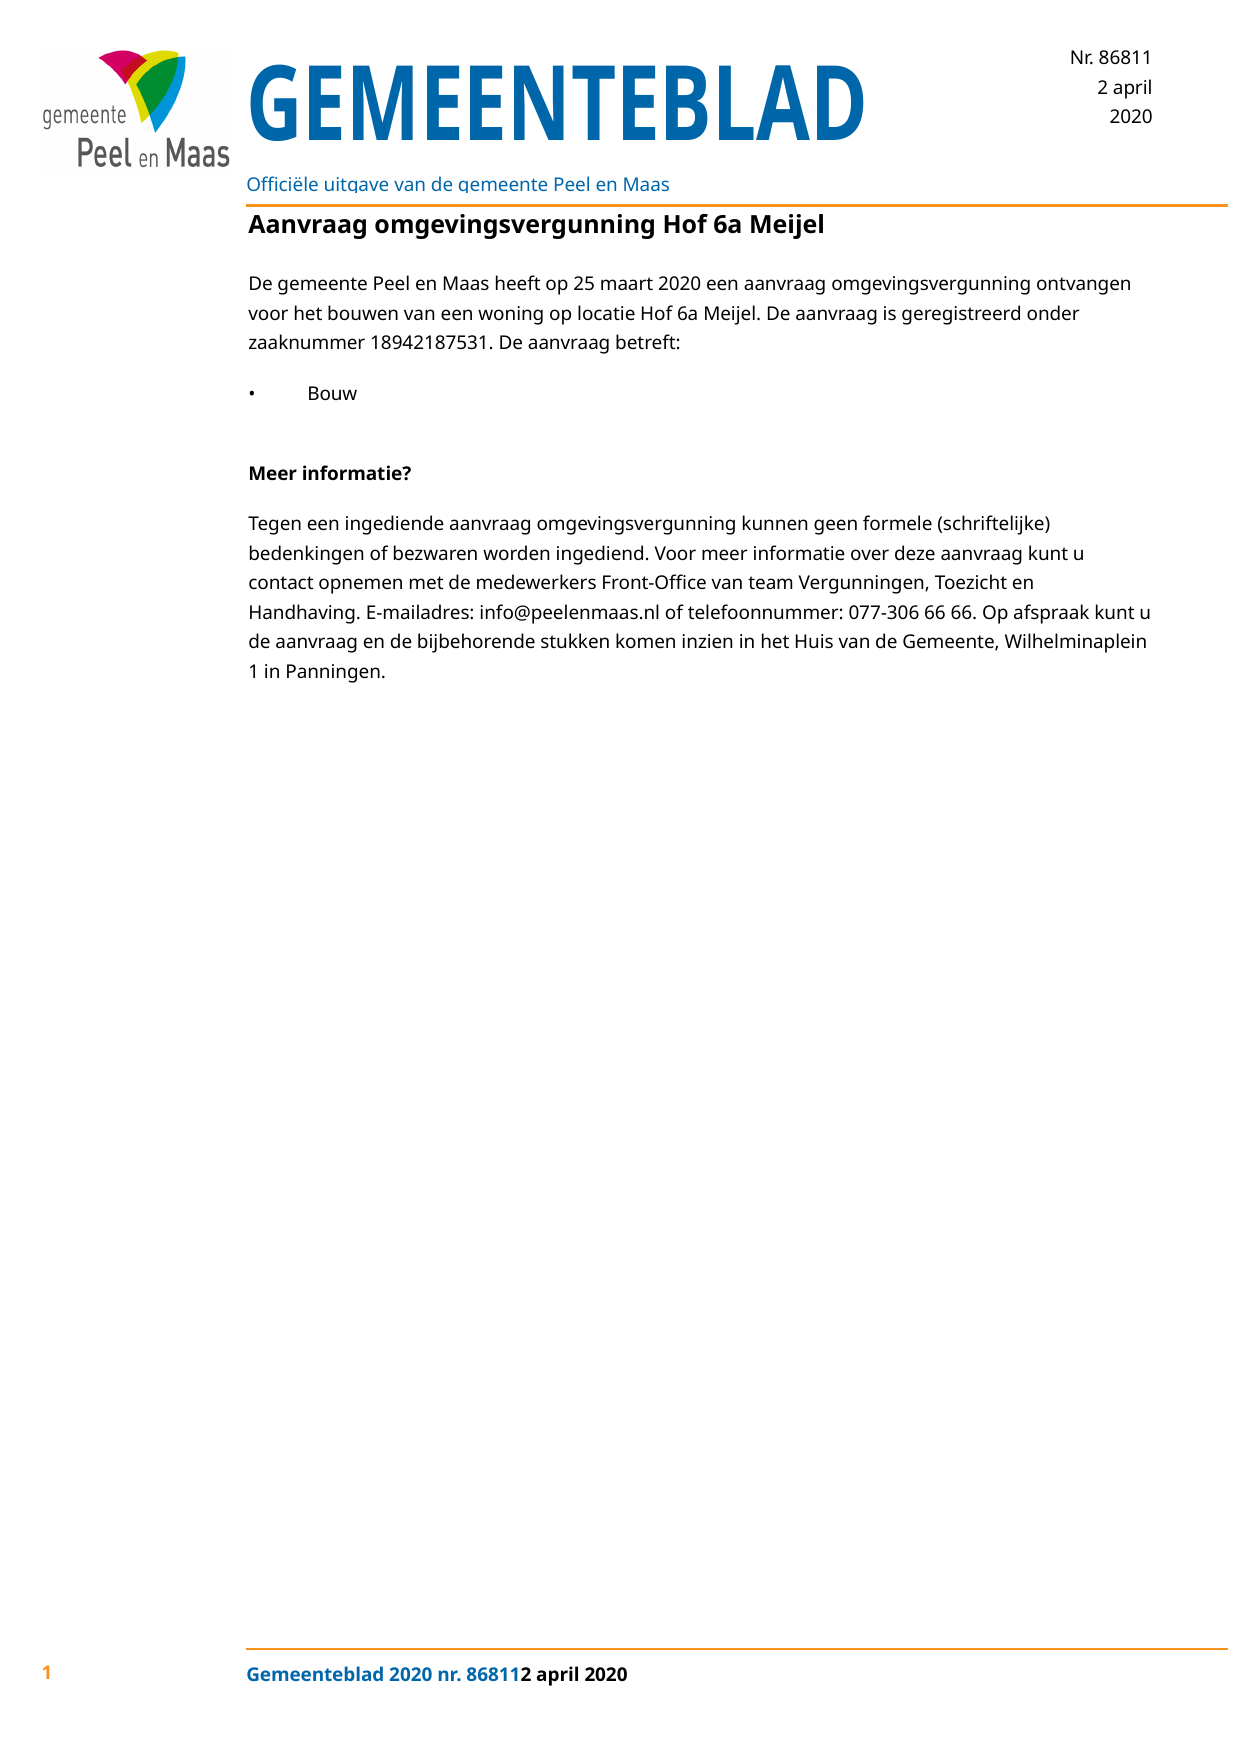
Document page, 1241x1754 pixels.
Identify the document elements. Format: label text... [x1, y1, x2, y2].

list Bouw [248, 380, 1152, 406]
text De gemeente Peel en Maas heeft op 25 maart 2020 een aanvraag omgevingsvergunning ontvangen voor het bouwen van een woning op locatie Hof 6a Meijel. De aanvraag is geregistreerd onder zaaknummer 18942187531. De aanvraag betreft: [248, 270, 1152, 355]
text Aanvraag omgevingsvergunning Hof 6a Meijel [248, 207, 1152, 241]
text Meer informatie? [248, 460, 1152, 486]
text Tegen een ingediende aanvraag omgevingsvergunning kunnen geen formele (schriftelijke) bedenkingen of bezwaren worden ingediend. Voor meer informatie over deze aanvraag kunt u contact opnemen met de medewerkers Front-Office van team Vergunningen, Toezicht en Handhaving. E-mailadres: info@peelenmaas.nl of telefoonnummer: 077-306 66 66. Op afspraak kunt u de aanvraag en de bijbehorende stukken komen inzien in het Huis van de Gemeente, Wilhelminaplein 1 in Panningen. [248, 510, 1152, 684]
picture [41, 47, 231, 172]
